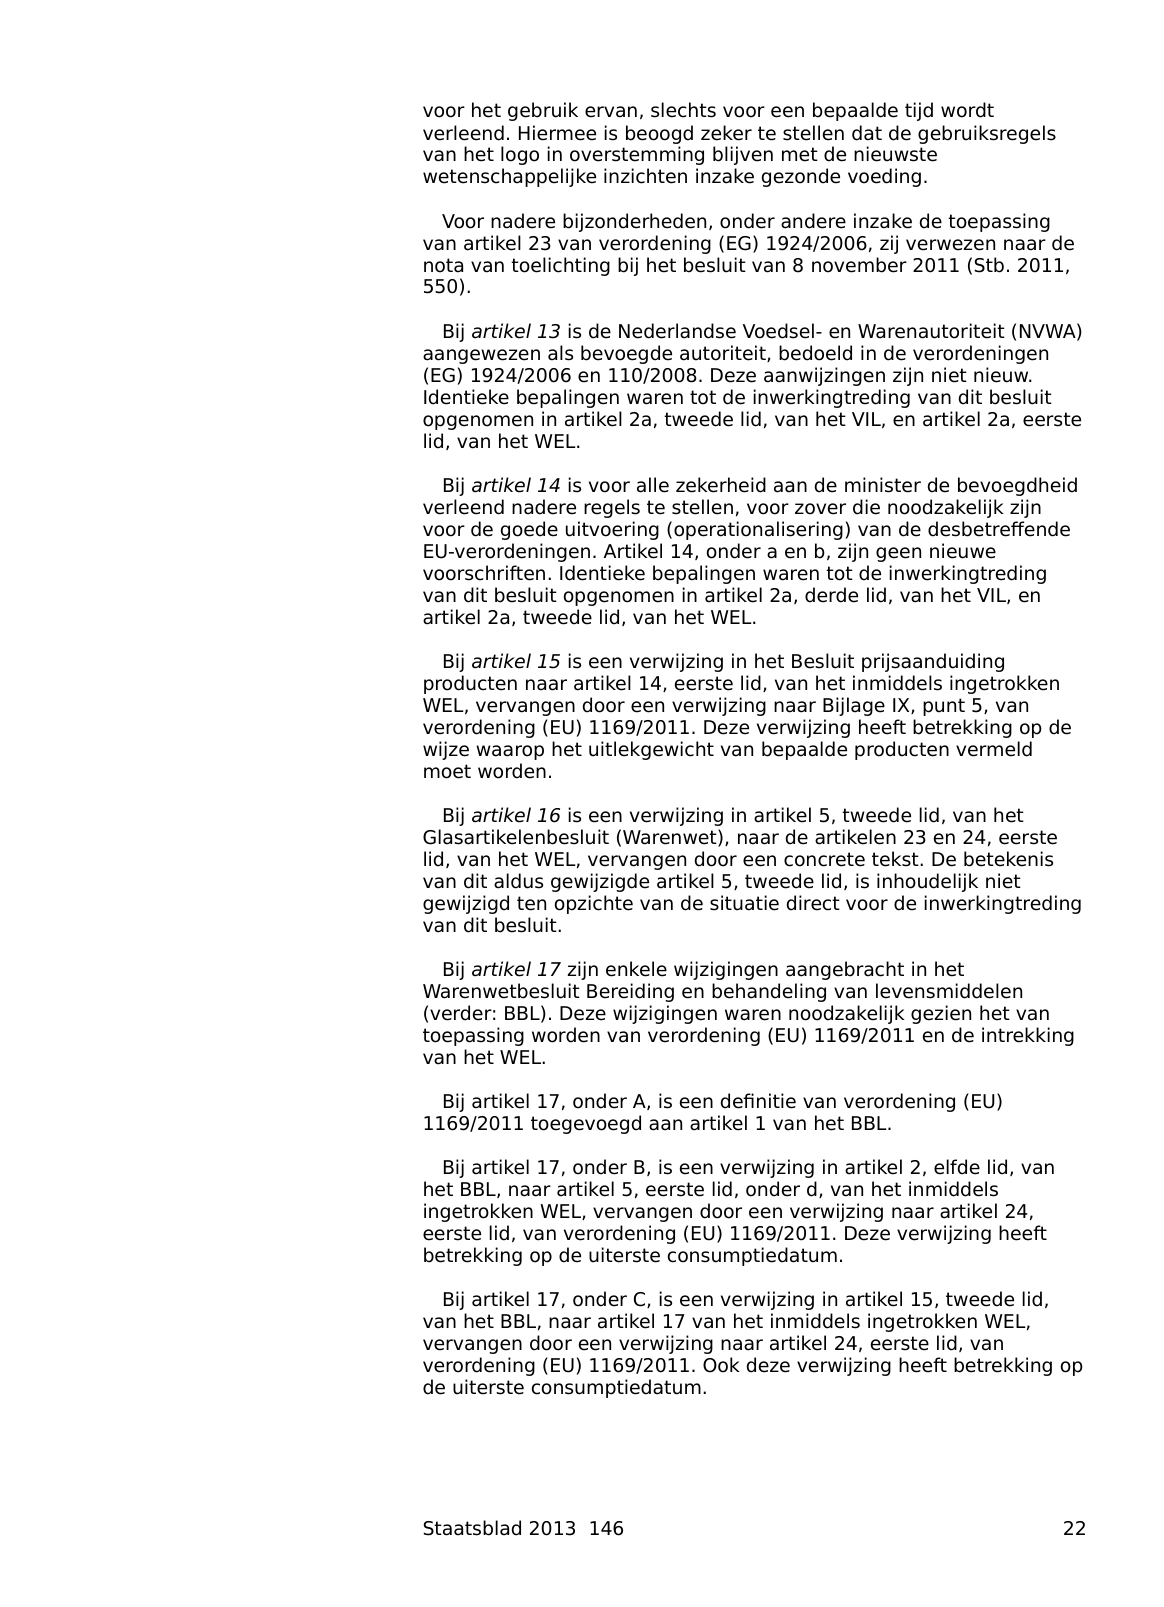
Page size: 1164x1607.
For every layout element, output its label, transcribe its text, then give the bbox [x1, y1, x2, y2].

text Bij artikel 17, onder C, is een verwijzing in artikel 15, tweede lid, van het BBL, naar artikel 17 van het inmiddels ingetrokken WEL, vervangen door een verwijzing naar artikel 24, eerste lid, van verordening (EU) 1169/2011. Ook deze verwijzing heeft betrekking op de uiterste consumptiedatum. [422, 1289, 1087, 1399]
text Voor nadere bijzonderheden, onder andere inzake de toepassing van artikel 23 van verordening (EG) 1924/2006, zij verwezen naar de nota van toelichting bij het besluit van 8 november 2011 (Stb. 2011, 550). [422, 211, 1087, 298]
text voor het gebruik ervan, slechts voor een bepaalde tijd wordt verleend. Hiermee is beoogd zeker te stellen dat de gebruiksregels van het logo in overstemming blijven met de nieuwste wetenschappelijke inzichten inzake gezonde voeding. [422, 100, 1087, 188]
text Bij artikel 13 is de Nederlandse Voedsel- en Warenautoriteit (NVWA) aangewezen als bevoegde autoriteit, bedoeld in de verordeningen (EG) 1924/2006 en 110/2008. Deze aanwijzingen zijn niet nieuw. Identieke bepalingen waren tot de inwerkingtreding van dit besluit opgenomen in artikel 2a, tweede lid, van het VIL, en artikel 2a, eerste lid, van het WEL. [422, 321, 1087, 452]
text Bij artikel 16 is een verwijzing in artikel 5, tweede lid, van het Glasartikelenbesluit (Warenwet), naar de artikelen 23 en 24, eerste lid, van het WEL, vervangen door een concrete tekst. De betekenis van dit aldus gewijzigde artikel 5, tweede lid, is inhoudelijk niet gewijzigd ten opzichte van de situatie direct voor de inwerkingtreding van dit besluit. [422, 805, 1087, 937]
text Bij artikel 17, onder B, is een verwijzing in artikel 2, elfde lid, van het BBL, naar artikel 5, eerste lid, onder d, van het inmiddels ingetrokken WEL, vervangen door een verwijzing naar artikel 24, eerste lid, van verordening (EU) 1169/2011. Deze verwijzing heeft betrekking op de uiterste consumptiedatum. [422, 1157, 1087, 1267]
text Bij artikel 17 zijn enkele wijzigingen aangebracht in het Warenwetbesluit Bereiding en behandeling van levensmiddelen (verder: BBL). Deze wijzigingen waren noodzakelijk gezien het van toepassing worden van verordening (EU) 1169/2011 en de intrekking van het WEL. [422, 959, 1087, 1069]
text Bij artikel 17, onder A, is een definitie van verordening (EU) 1169/2011 toegevoegd aan artikel 1 van het BBL. [422, 1091, 1087, 1135]
text Bij artikel 15 is een verwijzing in het Besluit prijsaanduiding producten naar artikel 14, eerste lid, van het inmiddels ingetrokken WEL, vervangen door een verwijzing naar Bijlage IX, punt 5, van verordening (EU) 1169/2011. Deze verwijzing heeft betrekking op de wijze waarop het uitlekgewicht van bepaalde producten vermeld moet worden. [422, 651, 1087, 783]
text Bij artikel 14 is voor alle zekerheid aan de minister de bevoegdheid verleend nadere regels te stellen, voor zover die noodzakelijk zijn voor de goede uitvoering (operationalisering) van de desbetreffende EU-verordeningen. Artikel 14, onder a en b, zijn geen nieuwe voorschriften. Identieke bepalingen waren tot de inwerkingtreding van dit besluit opgenomen in artikel 2a, derde lid, van het VIL, en artikel 2a, tweede lid, van het WEL. [422, 475, 1087, 628]
